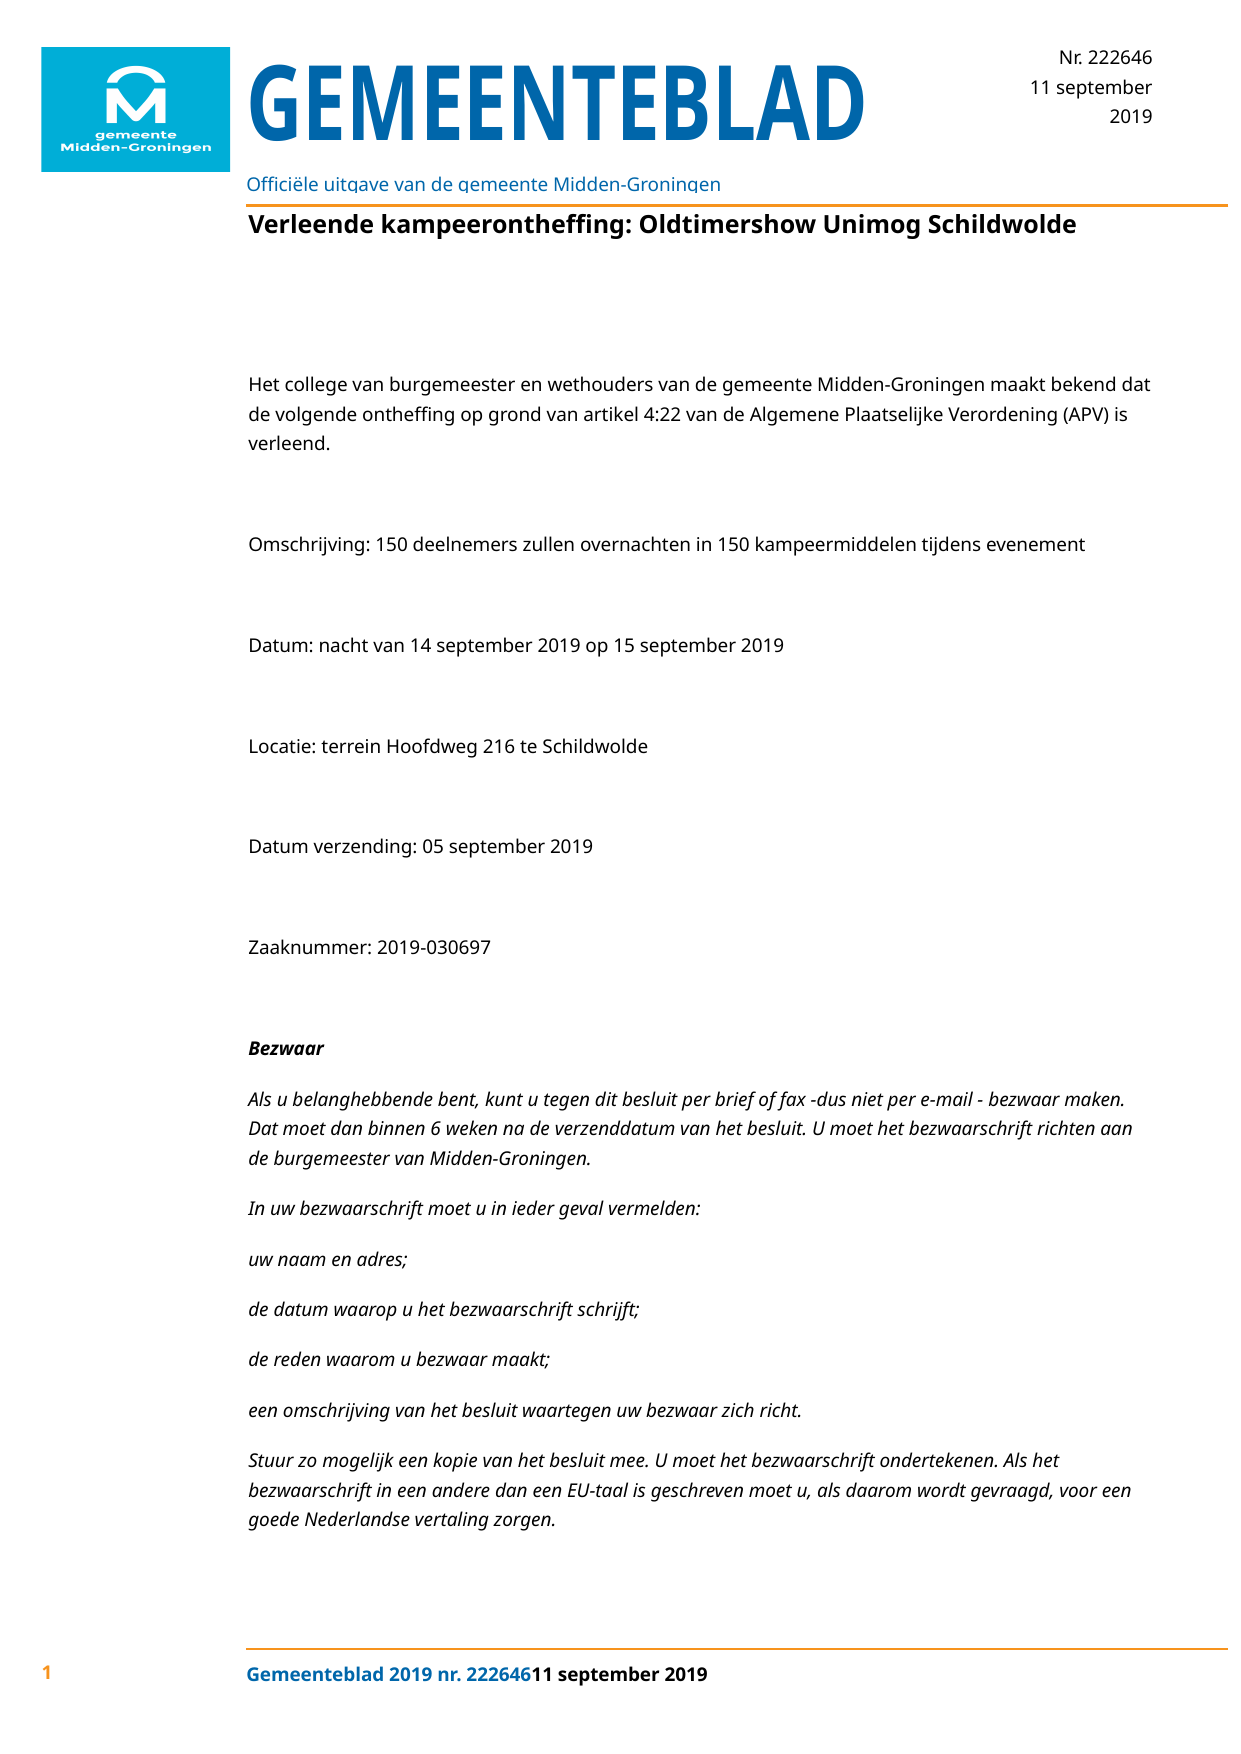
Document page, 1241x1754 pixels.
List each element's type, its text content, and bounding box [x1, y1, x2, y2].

text een omschrijving van het besluit waartegen uw bezwaar zich richt. [248, 1397, 1152, 1423]
text Stuur zo mogelijk een kopie van het besluit mee. U moet het bezwaarschrift ondertekenen. Als het bezwaarschrift in een andere dan een EU-taal is geschreven moet u, als daarom wordt gevraagd, voor een goede Nederlandse vertaling zorgen. [248, 1447, 1152, 1532]
text de reden waarom u bezwaar maakt; [248, 1347, 1152, 1372]
text Verleende kampeerontheffing: Oldtimershow Unimog Schildwolde [248, 207, 1152, 241]
text Omschrijving: 150 deelnemers zullen overnachten in 150 kampeermiddelen tijdens evenement [248, 531, 1152, 557]
text Datum verzending: 05 september 2019 [248, 834, 1152, 859]
text In uw bezwaarschrift moet u in ieder geval vermelden: [248, 1195, 1152, 1221]
text Datum: nacht van 14 september 2019 op 15 september 2019 [248, 632, 1152, 658]
text uw naam en adres; [248, 1246, 1152, 1271]
picture [108, 66, 164, 82]
text de datum waarop u het bezwaarschrift schrijft; [248, 1296, 1152, 1322]
text Bezwaar [248, 1035, 1152, 1061]
text Als u belanghebbende bent, kunt u tegen dit besluit per brief of fax -dus niet per e-mail - bezwaar maken. Dat moet dan binnen 6 weken na de verzenddatum van het besluit. U moet het bezwaarschrift richten aan de burgemeester van Midden-Groningen. [248, 1086, 1152, 1171]
text Het college van burgemeester en wethouders van de gemeente Midden-Groningen maakt bekend dat de volgende ontheffing op grond van artikel 4:22 van de Algemene Plaatselijke Verordening (APV) is verleend. [248, 371, 1152, 456]
text Zaaknummer: 2019-030697 [248, 934, 1152, 960]
text Locatie: terrein Hoofdweg 216 te Schildwolde [248, 733, 1152, 758]
picture [107, 89, 165, 122]
picture [184, 146, 190, 153]
